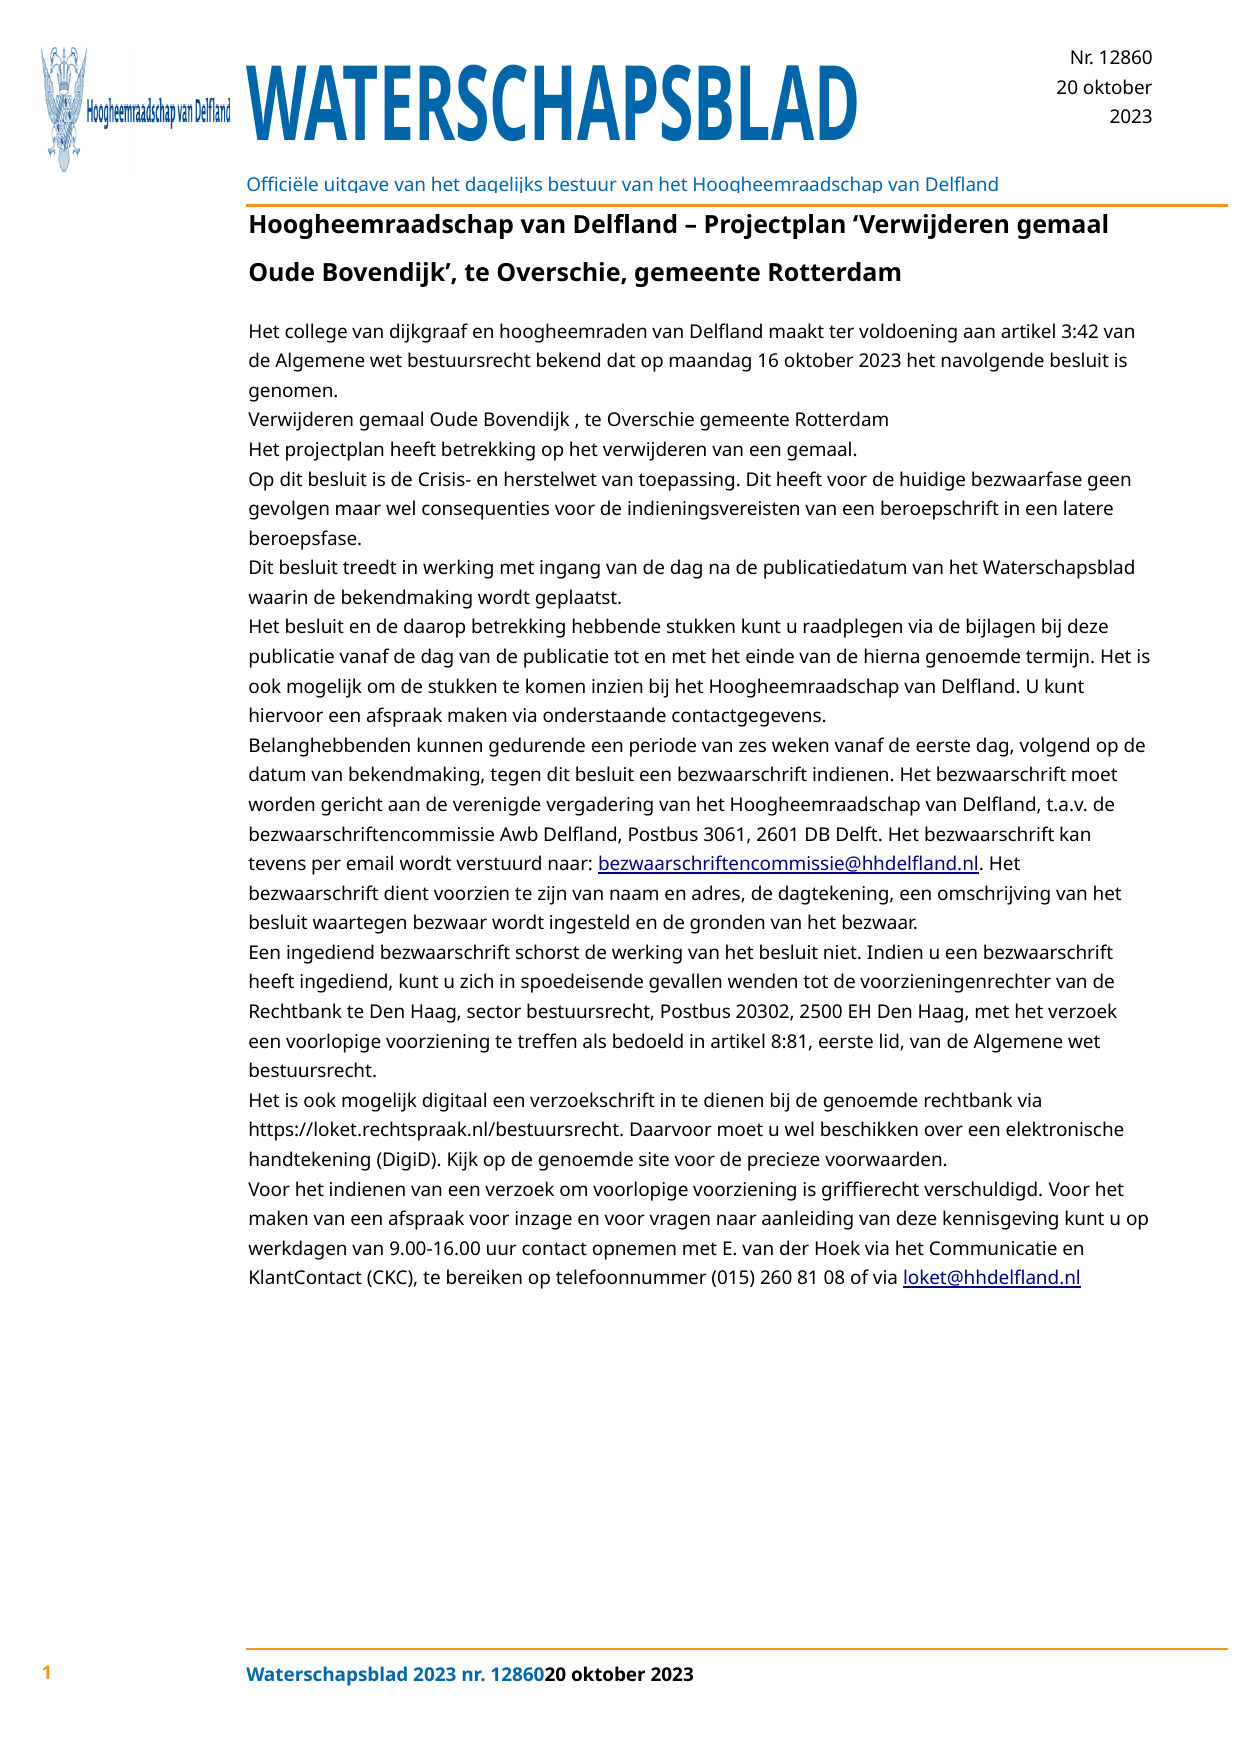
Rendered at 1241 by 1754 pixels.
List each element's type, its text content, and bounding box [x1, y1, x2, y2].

picture [41, 47, 231, 172]
text Het besluit en de daarop betrekking hebbende stukken kunt u raadplegen via de bijlagen bij deze publicatie vanaf de dag van de publicatie tot en met het einde van de hierna genoemde termijn. Het is ook mogelijk om de stukken te komen inzien bij het Hoogheemraadschap van Delfland. U kunt hiervoor een afspraak maken via onderstaande contactgegevens. [248, 614, 1152, 728]
text Dit besluit treedt in werking met ingang van de dag na de publicatiedatum van het Waterschapsblad waarin de bekendmaking wordt geplaatst. [248, 554, 1152, 610]
text Het is ook mogelijk digitaal een verzoekschrift in te dienen bij de genoemde rechtbank via https://loket.rechtspraak.nl/bestuursrecht. Daarvoor moet u wel beschikken over een elektronische handtekening (DigiD). Kijk op de genoemde site voor de precieze voorwaarden. [248, 1087, 1152, 1172]
text Verwijderen gemaal Oude Bovendijk , te Overschie gemeente Rotterdam [248, 407, 1152, 432]
text Het projectplan heeft betrekking op het verwijderen van een gemaal. [248, 436, 1152, 462]
text Op dit besluit is de Crisis- en herstelwet van toepassing. Dit heeft voor de huidige bezwaarfase geen gevolgen maar wel consequenties voor de indieningsvereisten van een beroepschrift in een latere beroepsfase. [248, 466, 1152, 551]
text Voor het indienen van een verzoek om voorlopige voorziening is griffierecht verschuldigd. Voor het maken van een afspraak voor inzage en voor vragen naar aanleiding van deze kennisgeving kunt u op werkdagen van 9.00-16.00 uur contact opnemen met E. van der Hoek via het Communicatie en KlantContact (CKC), te bereiken op telefoonnummer (015) 260 81 08 of via loket@hhdelfland.nl [248, 1176, 1152, 1290]
text Belanghebbenden kunnen gedurende een periode van zes weken vanaf de eerste dag, volgend op de datum van bekendmaking, tegen dit besluit een bezwaarschrift indienen. Het bezwaarschrift moet worden gericht aan de verenigde vergadering van het Hoogheemraadschap van Delfland, t.a.v. de bezwaarschriftencommissie Awb Delfland, Postbus 3061, 2601 DB Delft. Het bezwaarschrift kan tevens per email wordt verstuurd naar: bezwaarschriftencommissie@hhdelfland.nl. Het bezwaarschrift dient voorzien te zijn van naam en adres, de dagtekening, een omschrijving van het besluit waartegen bezwaar wordt ingesteld en de gronden van het bezwaar. [248, 732, 1152, 935]
text Een ingediend bezwaarschrift schorst de werking van het besluit niet. Indien u een bezwaarschrift heeft ingediend, kunt u zich in spoedeisende gevallen wenden tot de voorzieningenrechter van de Rechtbank te Den Haag, sector bestuursrecht, Postbus 20302, 2500 EH Den Haag, met het verzoek een voorlopige voorziening te treffen als bedoeld in artikel 8:81, eerste lid, van de Algemene wet bestuursrecht. [248, 939, 1152, 1083]
text Het college van dijkgraaf en hoogheemraden van Delfland maakt ter voldoening aan artikel 3:42 van de Algemene wet bestuursrecht bekend dat op maandag 16 oktober 2023 het navolgende besluit is genomen. [248, 318, 1152, 403]
text Hoogheemraadschap van Delfland – Projectplan ‘Verwijderen gemaal Oude Bovendijk’, te Overschie, gemeente Rotterdam [248, 207, 1152, 288]
